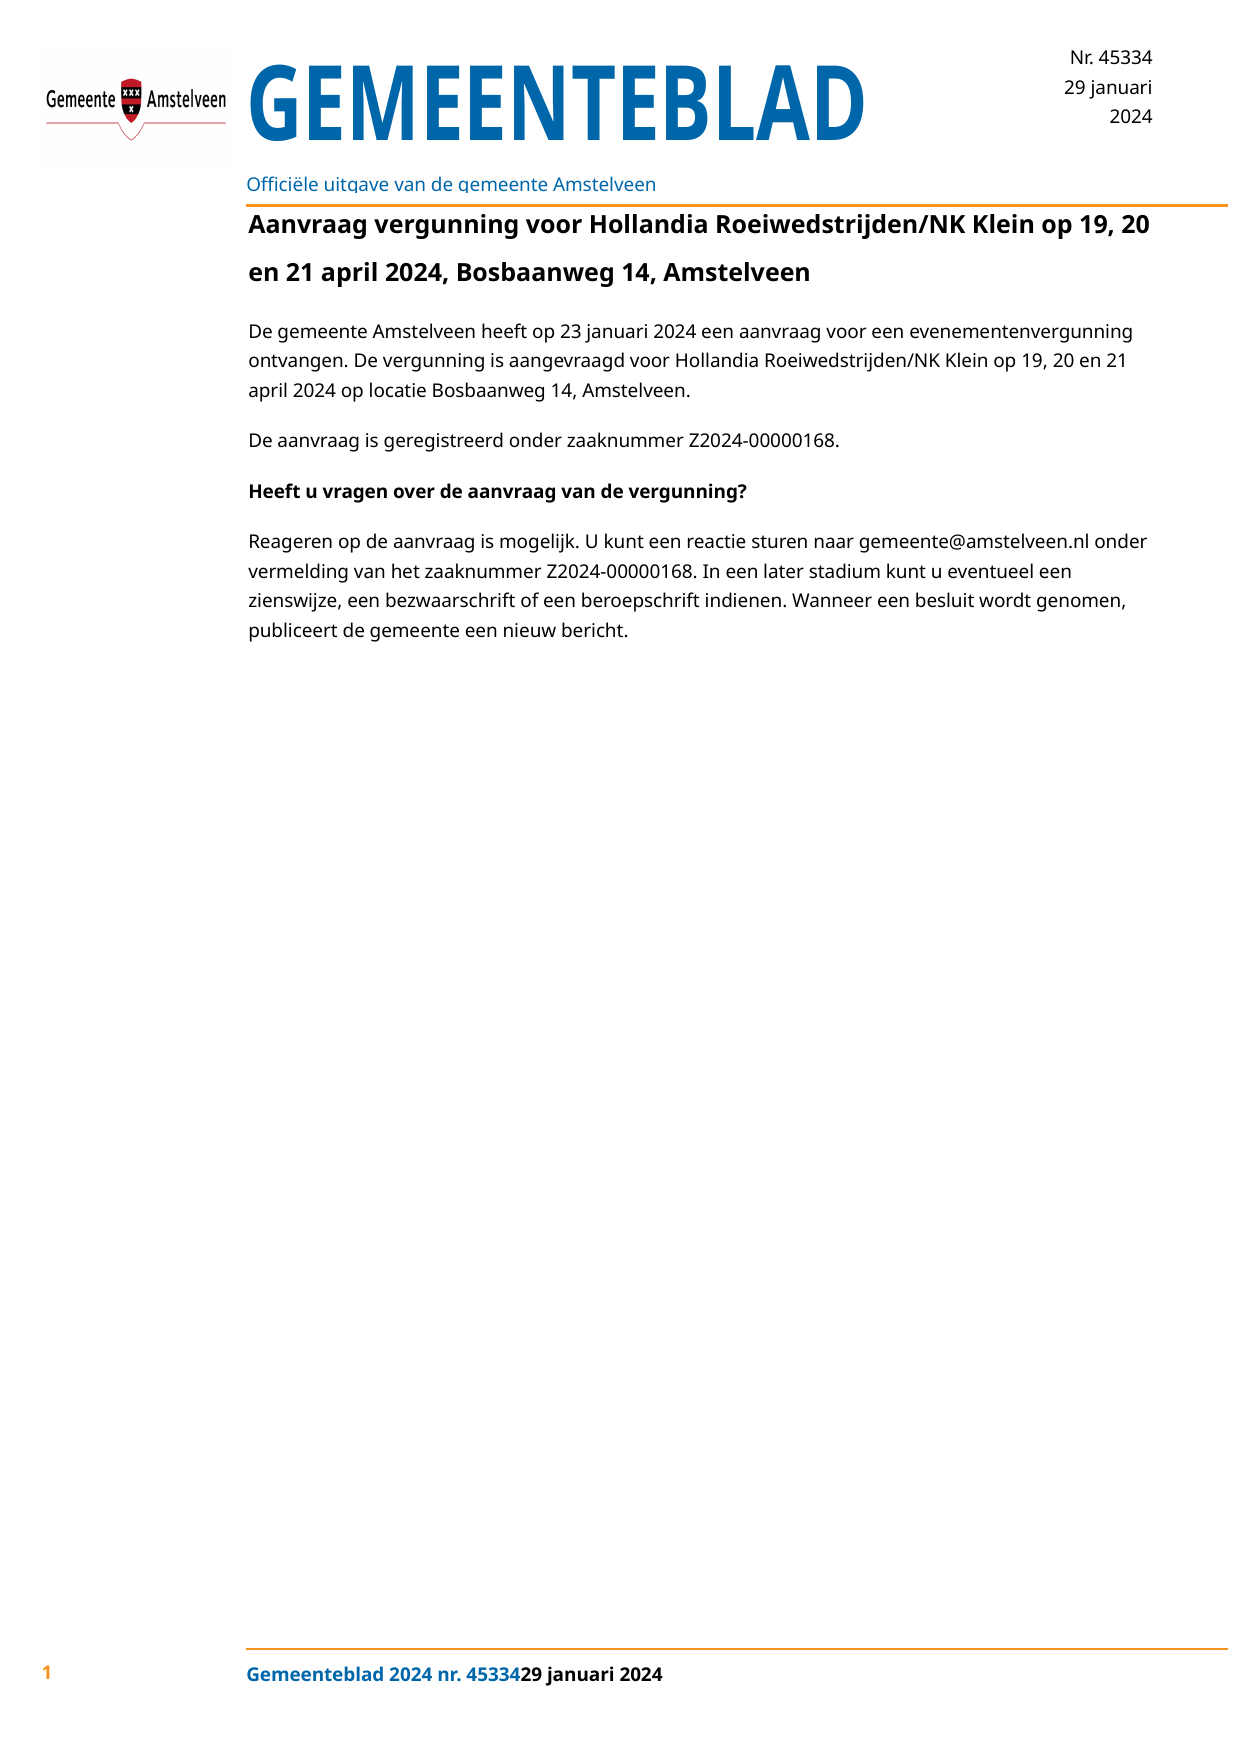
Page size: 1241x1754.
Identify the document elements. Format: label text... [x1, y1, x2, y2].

picture [41, 47, 231, 172]
text De gemeente Amstelveen heeft op 23 januari 2024 een aanvraag voor een evenementenvergunning ontvangen. De vergunning is aangevraagd voor Hollandia Roeiwedstrijden/NK Klein op 19, 20 en 21 april 2024 op locatie Bosbaanweg 14, Amstelveen. [248, 318, 1152, 403]
text Aanvraag vergunning voor Hollandia Roeiwedstrijden/NK Klein op 19, 20 en 21 april 2024, Bosbaanweg 14, Amstelveen [248, 207, 1152, 288]
text De aanvraag is geregistreerd onder zaaknummer Z2024-00000168. [248, 427, 1152, 453]
text Reageren op de aanvraag is mogelijk. U kunt een reactie sturen naar gemeente@amstelveen.nl onder vermelding van het zaaknummer Z2024-00000168. In een later stadium kunt u eventueel een zienswijze, een bezwaarschrift of een beroepschrift indienen. Wanneer een besluit wordt genomen, publiceert de gemeente een nieuw bericht. [248, 528, 1152, 643]
text Heeft u vragen over de aanvraag van de vergunning? [248, 478, 1152, 504]
